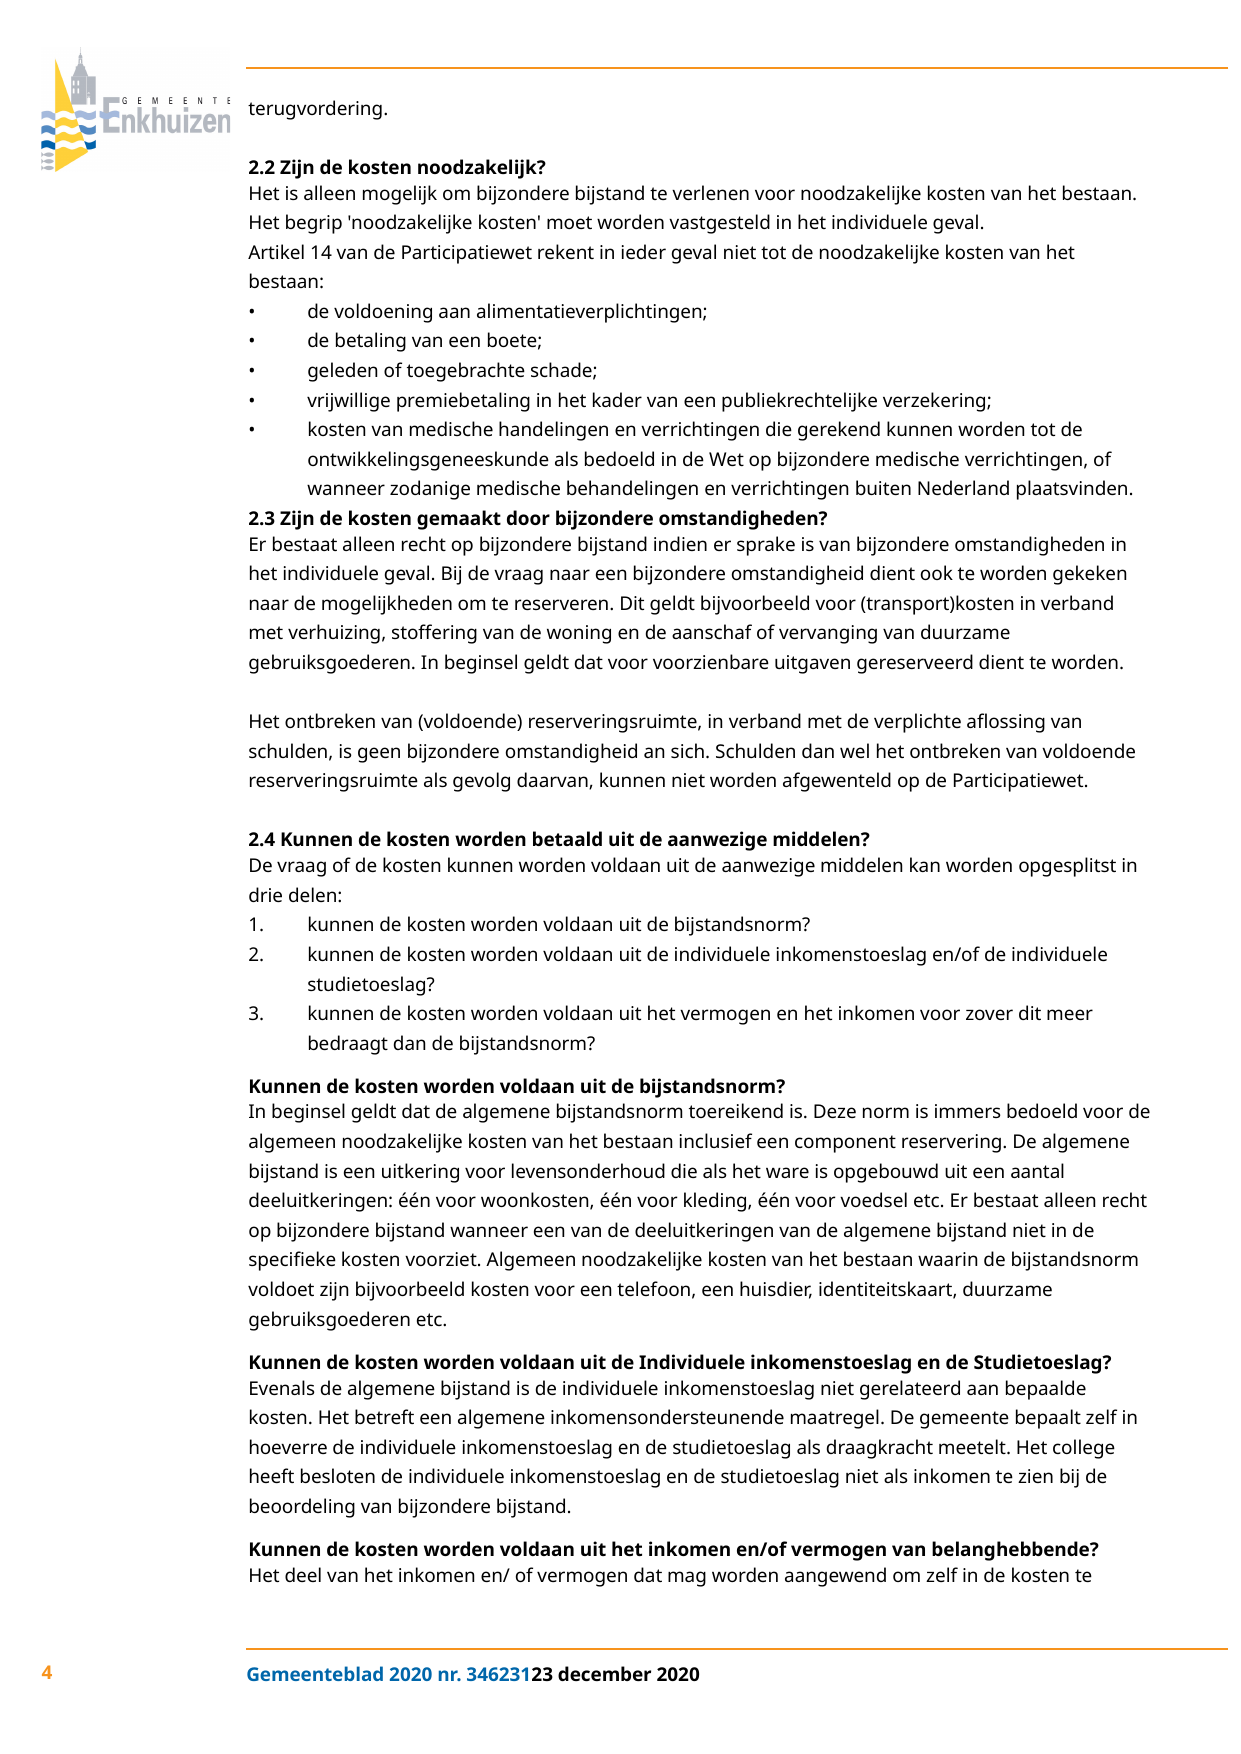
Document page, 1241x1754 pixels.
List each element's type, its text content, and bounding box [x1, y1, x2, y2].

text De vraag of de kosten kunnen worden voldaan uit de aanwezige middelen kan worden opgesplitst in drie delen: [248, 852, 1152, 908]
text schulden, is geen bijzondere omstandigheid an sich. Schulden dan wel het ontbreken van voldoende reserveringsruimte als gevolg daarvan, kunnen niet worden afgewenteld op de Participatiewet. [248, 738, 1152, 793]
text 2.2 Zijn de kosten noodzakelijk? [248, 154, 1152, 180]
list kosten van medische handelingen en verrichtingen die gerekend kunnen worden tot de ontwikkelingsgeneeskunde als bedoeld in de Wet op bijzondere medische verrichtingen, of wanneer zodanige medische behandelingen en verrichtingen buiten Nederland plaatsvinden. [248, 416, 1152, 501]
text 2.3 Zijn de kosten gemaakt door bijzondere omstandigheden? [248, 505, 1152, 531]
text Het is alleen mogelijk om bijzondere bijstand te verlenen voor noodzakelijke kosten van het bestaan. Het begrip 'noodzakelijke kosten' moet worden vastgesteld in het individuele geval. [248, 180, 1152, 235]
list geleden of toegebrachte schade; [248, 357, 1152, 383]
text In beginsel geldt dat de algemene bijstandsnorm toereikend is. Deze norm is immers bedoeld voor de algemeen noodzakelijke kosten van het bestaan inclusief een component reservering. De algemene bijstand is een uitkering voor levensonderhoud die als het ware is opgebouwd uit een aantal deeluitkeringen: één voor woonkosten, één voor kleding, één voor voedsel etc. Er bestaat alleen recht op bijzondere bijstand wanneer een van de deeluitkeringen van de algemene bijstand niet in de specifieke kosten voorziet. Algemeen noodzakelijke kosten van het bestaan waarin de bijstandsnorm voldoet zijn bijvoorbeeld kosten voor een telefoon, een huisdier, identiteitskaart, duurzame gebruiksgoederen etc. [248, 1099, 1152, 1332]
text Kunnen de kosten worden voldaan uit de Individuele inkomenstoeslag en de Studietoeslag? [248, 1349, 1152, 1375]
picture [41, 47, 231, 172]
text Artikel 14 van de Participatiewet rekent in ieder geval niet tot de noodzakelijke kosten van het bestaan: [248, 239, 1152, 294]
text Het ontbreken van (voldoende) reserveringsruimte, in verband met de verplichte aflossing van [248, 708, 1152, 734]
text Evenals de algemene bijstand is de individuele inkomenstoeslag niet gerelateerd aan bepaalde kosten. Het betreft een algemene inkomensondersteunende maatregel. De gemeente bepaalt zelf in hoeverre de individuele inkomenstoeslag en de studietoeslag als draagkracht meetelt. Het college heeft besloten de individuele inkomenstoeslag en de studietoeslag niet als inkomen te zien bij de beoordeling van bijzondere bijstand. [248, 1375, 1152, 1519]
list de voldoening aan alimentatieverplichtingen; [248, 298, 1152, 324]
text Kunnen de kosten worden voldaan uit het inkomen en/of vermogen van belanghebbende? [248, 1536, 1152, 1562]
text Er bestaat alleen recht op bijzondere bijstand indien er sprake is van bijzondere omstandigheden in het individuele geval. Bij de vraag naar een bijzondere omstandigheid dient ook te worden gekeken naar de mogelijkheden om te reserveren. Dit geldt bijvoorbeeld voor (transport)kosten in verband met verhuizing, stoffering van de woning en de aanschaf of vervanging van duurzame gebruiksgoederen. In beginsel geldt dat voor voorzienbare uitgaven gereserveerd dient te worden. [248, 531, 1152, 675]
list de betaling van een boete; [248, 328, 1152, 353]
list kunnen de kosten worden voldaan uit de bijstandsnorm? [248, 912, 1152, 937]
list kunnen de kosten worden voldaan uit de individuele inkomenstoeslag en/of de individuele studietoeslag? [248, 941, 1152, 996]
text 2.4 Kunnen de kosten worden betaald uit de aanwezige middelen? [248, 827, 1152, 852]
list vrijwillige premiebetaling in het kader van een publiekrechtelijke verzekering; [248, 387, 1152, 412]
list kunnen de kosten worden voldaan uit het vermogen en het inkomen voor zover dit meer bedraagt dan de bijstandsnorm? [248, 1000, 1152, 1056]
text Het deel van het inkomen en/ of vermogen dat mag worden aangewend om zelf in de kosten te [248, 1562, 1152, 1588]
text Kunnen de kosten worden voldaan uit de bijstandsnorm? [248, 1073, 1152, 1099]
text terugvordering. [248, 95, 1152, 121]
